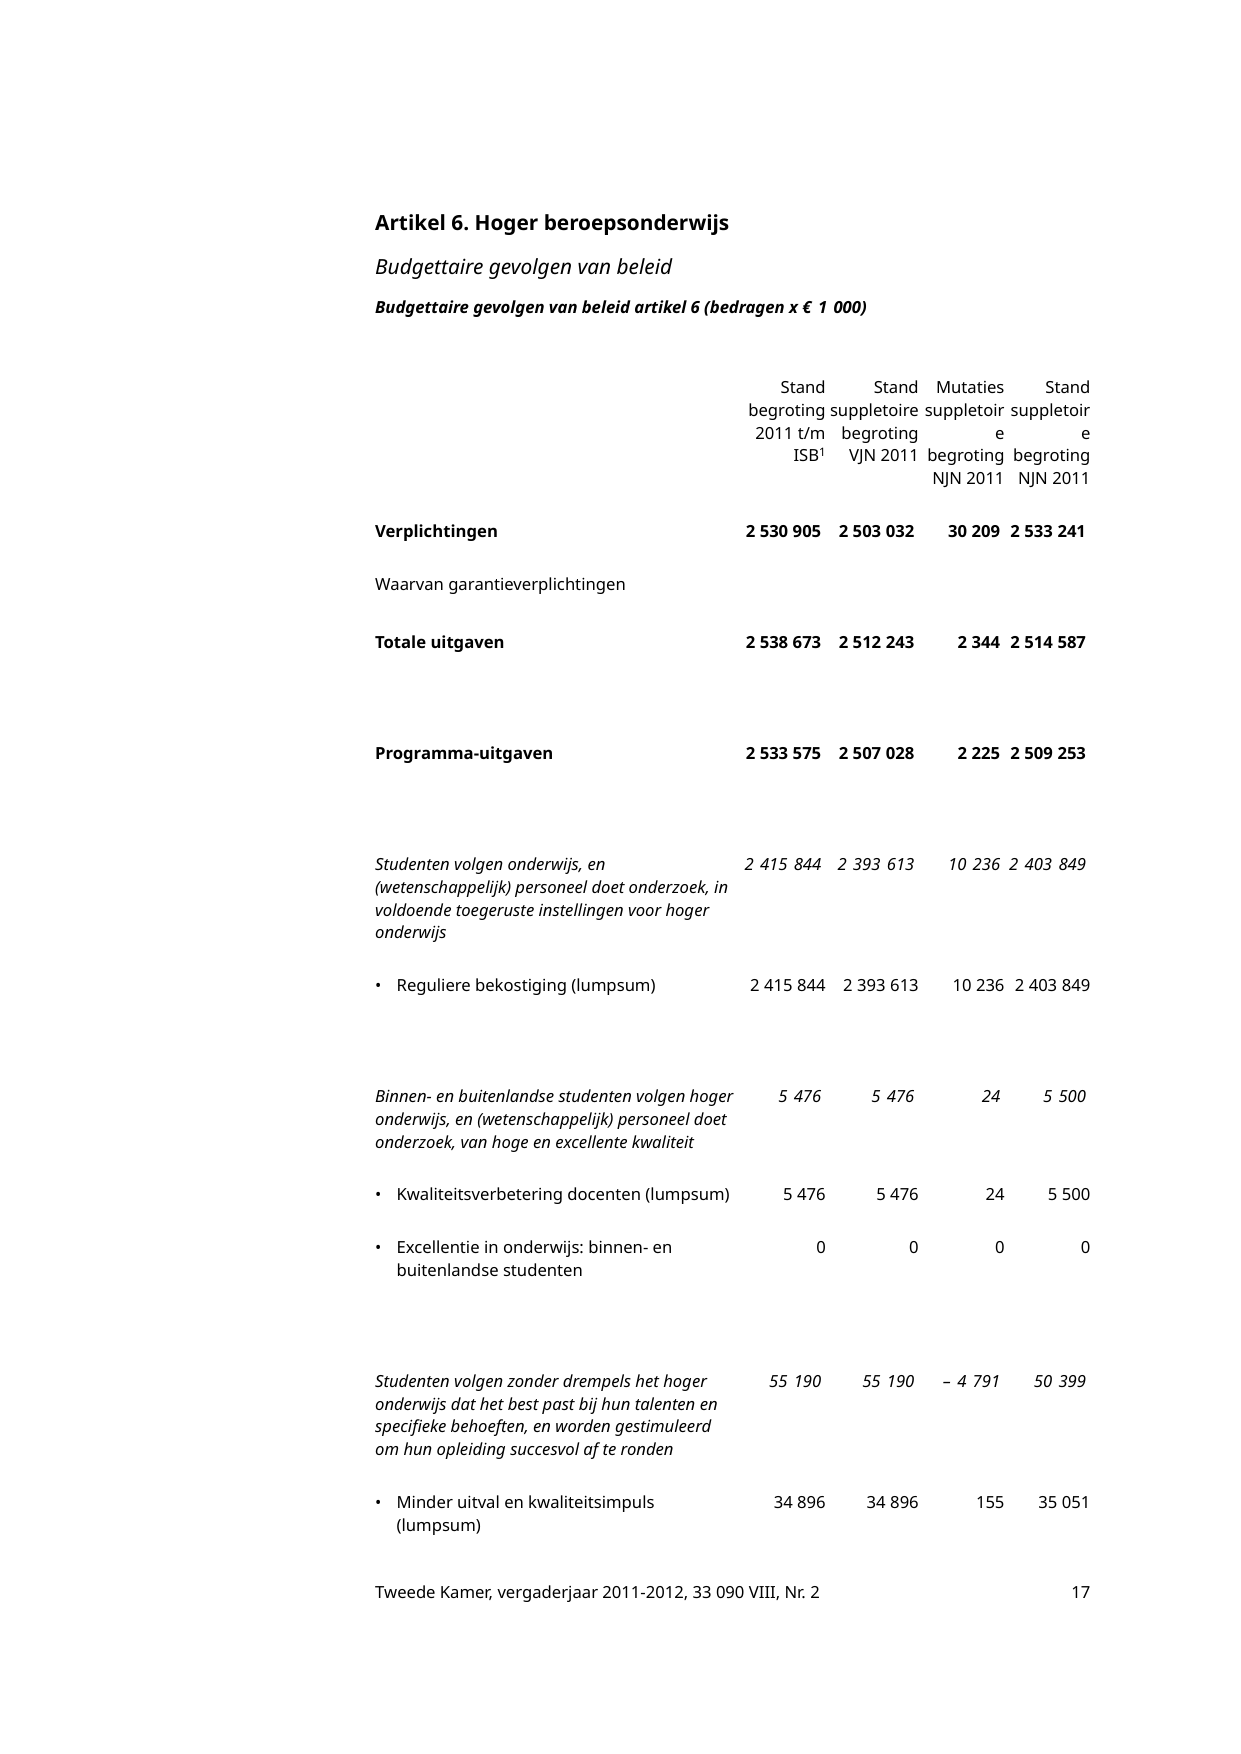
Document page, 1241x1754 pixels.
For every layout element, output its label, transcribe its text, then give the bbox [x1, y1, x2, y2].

table_cell 2 393 613 [825, 974, 918, 1026]
table_cell 2 403 849 [1004, 974, 1090, 1026]
table_cell [919, 795, 1004, 853]
table_cell 30 209 [919, 520, 1004, 572]
table_cell 10 236 [919, 853, 1004, 974]
table_cell 2 530 905 [740, 520, 825, 572]
table_cell [375, 795, 396, 853]
table_cell 2 538 673 [740, 631, 825, 683]
table_cell 5 476 [825, 1085, 918, 1183]
table_cell 5 500 [1004, 1085, 1090, 1183]
table_cell [919, 683, 1004, 742]
table_header Stand suppletoire begroting NJN 2011 [1004, 376, 1090, 519]
table_cell • [375, 1236, 396, 1311]
table_header Mutaties suppletoire begroting NJN 2011 [919, 376, 1004, 519]
table_header Stand suppletoire begroting VJN 2011 [825, 376, 918, 519]
table_cell 2 403 849 [1004, 853, 1090, 974]
table_cell Totale uitgaven [375, 631, 740, 683]
table_cell [825, 795, 918, 853]
table_cell Minder uitval en kwaliteitsimpuls (lumpsum) [396, 1490, 740, 1536]
table_cell [1004, 795, 1090, 853]
table_cell Excellentie in onderwijs: binnen- en buitenlandse studenten [396, 1236, 740, 1311]
table_cell [740, 795, 825, 853]
table_cell 2 507 028 [825, 742, 918, 794]
table_cell 34 896 [740, 1490, 825, 1536]
table_cell 0 [919, 1236, 1004, 1311]
table_cell Studenten volgen onderwijs, en (wetenschappelijk) personeel doet onderzoek, in voldoende toegeruste instellingen voor hoger onderwijs [375, 853, 740, 974]
table_cell 2 512 243 [825, 631, 918, 683]
table_cell 2 503 032 [825, 520, 918, 572]
table_cell [825, 1311, 918, 1369]
table_cell Waarvan garantieverplichtingen [375, 572, 740, 631]
table_cell [375, 1026, 396, 1085]
table_cell 5 476 [740, 1085, 825, 1183]
table_cell [396, 683, 740, 742]
table_cell 2 415 844 [740, 974, 825, 1026]
table_cell [740, 1026, 825, 1085]
text Budgettaire gevolgen van beleid artikel 6 (bedragen x € 1 000) [375, 295, 1090, 318]
table_cell 2 533 575 [740, 742, 825, 794]
table_cell [396, 1311, 740, 1369]
table_cell [740, 683, 825, 742]
table_cell 55 190 [740, 1370, 825, 1490]
table_cell 0 [740, 1236, 825, 1311]
table_cell [825, 1026, 918, 1085]
table_cell 0 [825, 1236, 918, 1311]
table_cell 10 236 [919, 974, 1004, 1026]
table_cell [740, 1311, 825, 1369]
table_cell 55 190 [825, 1370, 918, 1490]
table_cell Studenten volgen zonder drempels het hoger onderwijs dat het best past bij hun talenten en specifieke behoeften, en worden gestimuleerd om hun opleiding succesvol af te ronden [375, 1370, 740, 1490]
table_cell 0 [1004, 1236, 1090, 1311]
text Artikel 6. Hoger beroepsonderwijs [375, 208, 1090, 237]
table_cell 34 896 [825, 1490, 918, 1536]
table_cell 5 476 [740, 1183, 825, 1236]
table_cell – 4 791 [919, 1370, 1004, 1490]
table_cell 2 393 613 [825, 853, 918, 974]
table_cell 5 500 [1004, 1183, 1090, 1236]
table_cell Verplichtingen [375, 520, 740, 572]
table_cell [740, 572, 825, 631]
table_cell • [375, 1183, 396, 1236]
table_cell Reguliere bekostiging (lumpsum) [396, 974, 740, 1026]
table_cell [1004, 1026, 1090, 1085]
table_cell [1004, 683, 1090, 742]
table_header Stand begroting 2011 t/m ISB1 [740, 376, 825, 519]
table_cell [825, 572, 918, 631]
table_cell 5 476 [825, 1183, 918, 1236]
table_cell Binnen- en buitenlandse studenten volgen hoger onderwijs, en (wetenschappelijk) personeel doet onderzoek, van hoge en excellente kwaliteit [375, 1085, 740, 1183]
table_cell 2 533 241 [1004, 520, 1090, 572]
text Budgettaire gevolgen van beleid [375, 252, 1090, 280]
table_cell [396, 1026, 740, 1085]
table_cell [919, 1311, 1004, 1369]
table_cell [396, 795, 740, 853]
table_cell [375, 683, 396, 742]
table_cell [1004, 1311, 1090, 1369]
table_cell • [375, 974, 396, 1026]
table_cell 2 225 [919, 742, 1004, 794]
table_header [396, 376, 740, 519]
table_cell [919, 1026, 1004, 1085]
table_cell [919, 572, 1004, 631]
table_cell 35 051 [1004, 1490, 1090, 1536]
table_cell Programma-uitgaven [375, 742, 740, 794]
table_cell [825, 683, 918, 742]
table_cell [1004, 572, 1090, 631]
table_cell 24 [919, 1183, 1004, 1236]
table_cell 2 415 844 [740, 853, 825, 974]
table_cell 2 509 253 [1004, 742, 1090, 794]
table_cell 24 [919, 1085, 1004, 1183]
table_cell 155 [919, 1490, 1004, 1536]
table_cell [375, 1311, 396, 1369]
table_cell • [375, 1490, 396, 1536]
table_cell 50 399 [1004, 1370, 1090, 1490]
table_cell 2 344 [919, 631, 1004, 683]
table_cell 2 514 587 [1004, 631, 1090, 683]
table_header [375, 376, 396, 519]
table_cell Kwaliteitsverbetering docenten (lumpsum) [396, 1183, 740, 1236]
